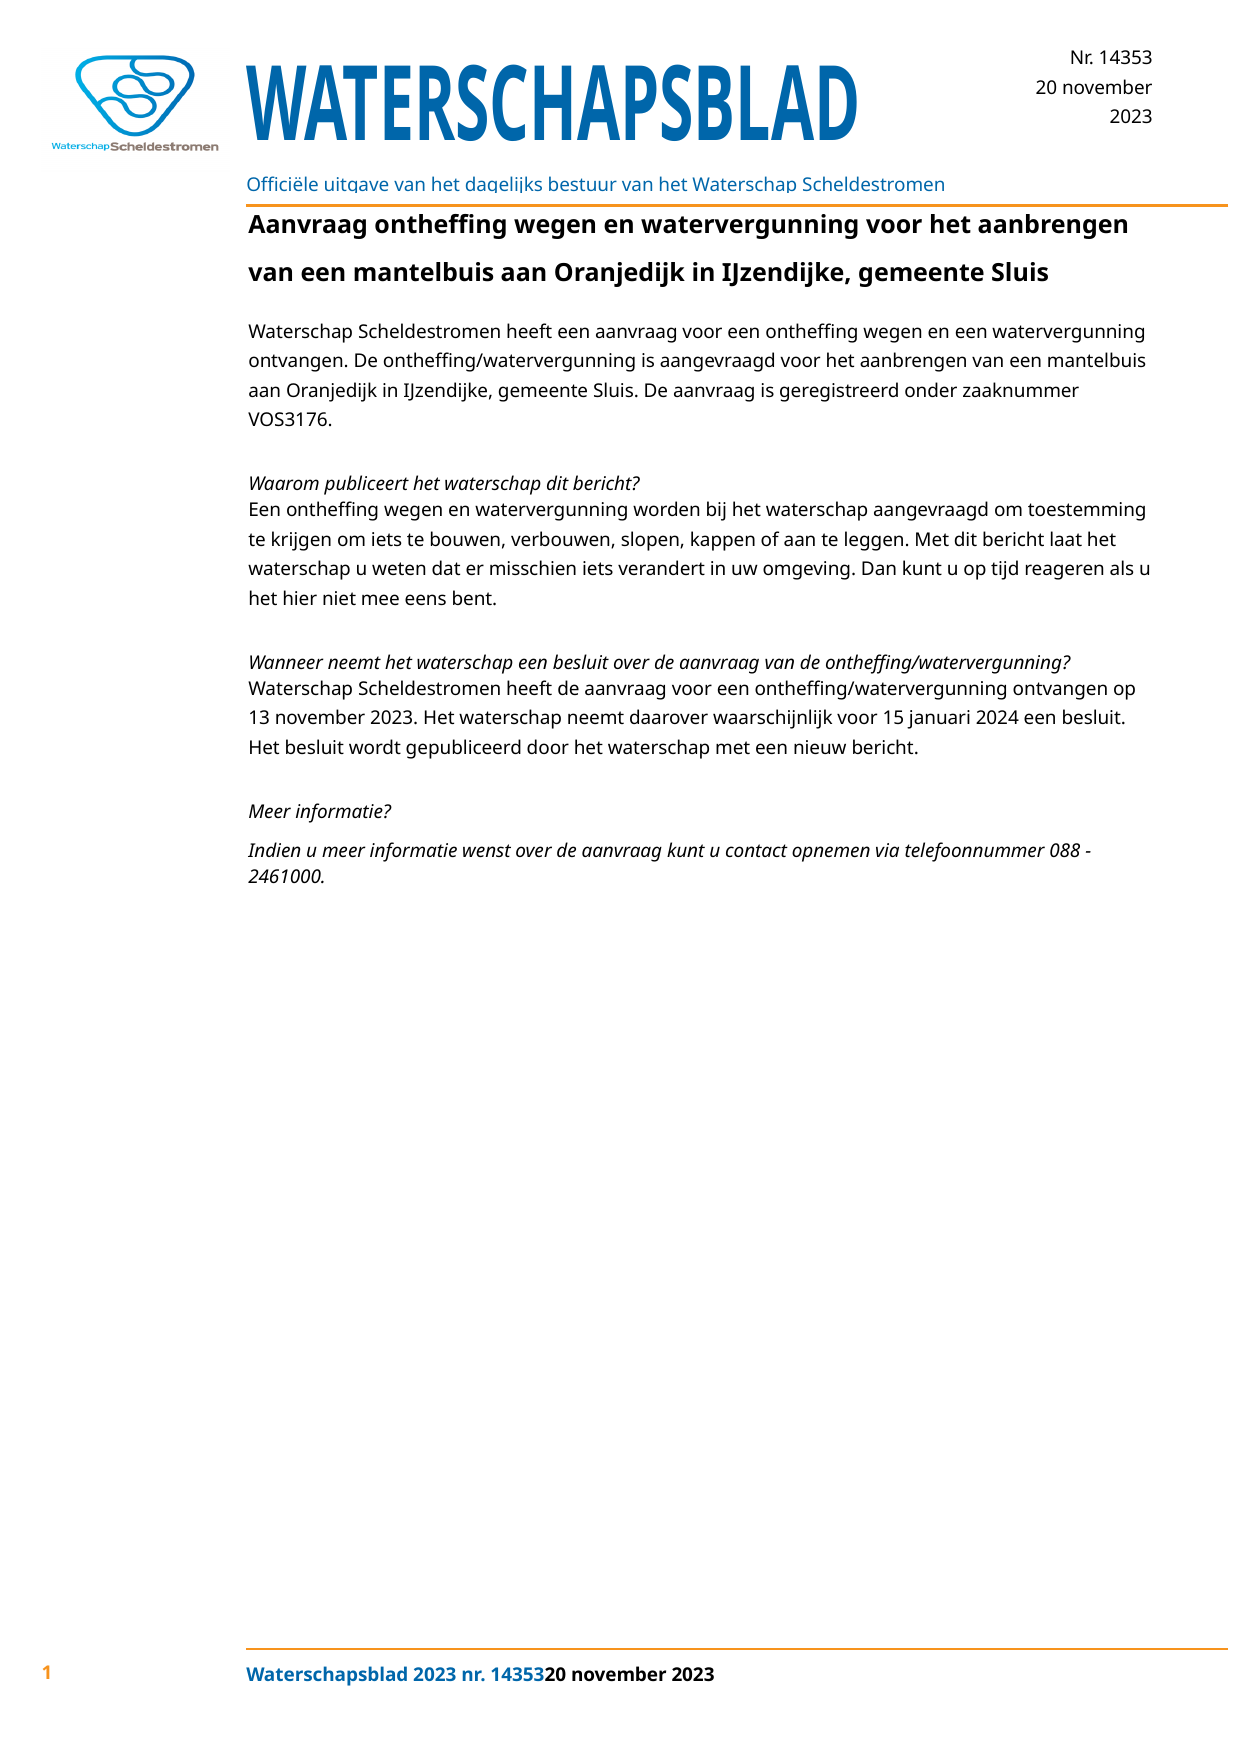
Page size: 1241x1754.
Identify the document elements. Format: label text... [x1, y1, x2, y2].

text Indien u meer informatie wenst over de aanvraag kunt u contact opnemen via telefoonnummer 088 - 2461000. [248, 837, 1152, 889]
text Wanneer neemt het waterschap een besluit over de aanvraag van de ontheffing/watervergunning? [248, 649, 1152, 675]
text Meer informatie? [248, 798, 1152, 824]
text Waterschap Scheldestromen heeft een aanvraag voor een ontheffing wegen en een watervergunning ontvangen. De ontheffing/watervergunning is aangevraagd voor het aanbrengen van een mantelbuis aan Oranjedijk in IJzendijke, gemeente Sluis. De aanvraag is geregistreerd onder zaaknummer VOS3176. [248, 318, 1152, 432]
text Aanvraag ontheffing wegen en watervergunning voor het aanbrengen van een mantelbuis aan Oranjedijk in IJzendijke, gemeente Sluis [248, 207, 1152, 288]
text Een ontheffing wegen en watervergunning worden bij het waterschap aangevraagd om toestemming te krijgen om iets te bouwen, verbouwen, slopen, kappen of aan te leggen. Met dit bericht laat het waterschap u weten dat er misschien iets verandert in uw omgeving. Dan kunt u op tijd reageren als u het hier niet mee eens bent. [248, 496, 1152, 611]
picture [41, 47, 231, 172]
text Waarom publiceert het waterschap dit bericht? [248, 471, 1152, 496]
text Waterschap Scheldestromen heeft de aanvraag voor een ontheffing/watervergunning ontvangen op 13 november 2023. Het waterschap neemt daarover waarschijnlijk voor 15 januari 2024 een besluit. Het besluit wordt gepubliceerd door het waterschap met een nieuw bericht. [248, 675, 1152, 760]
